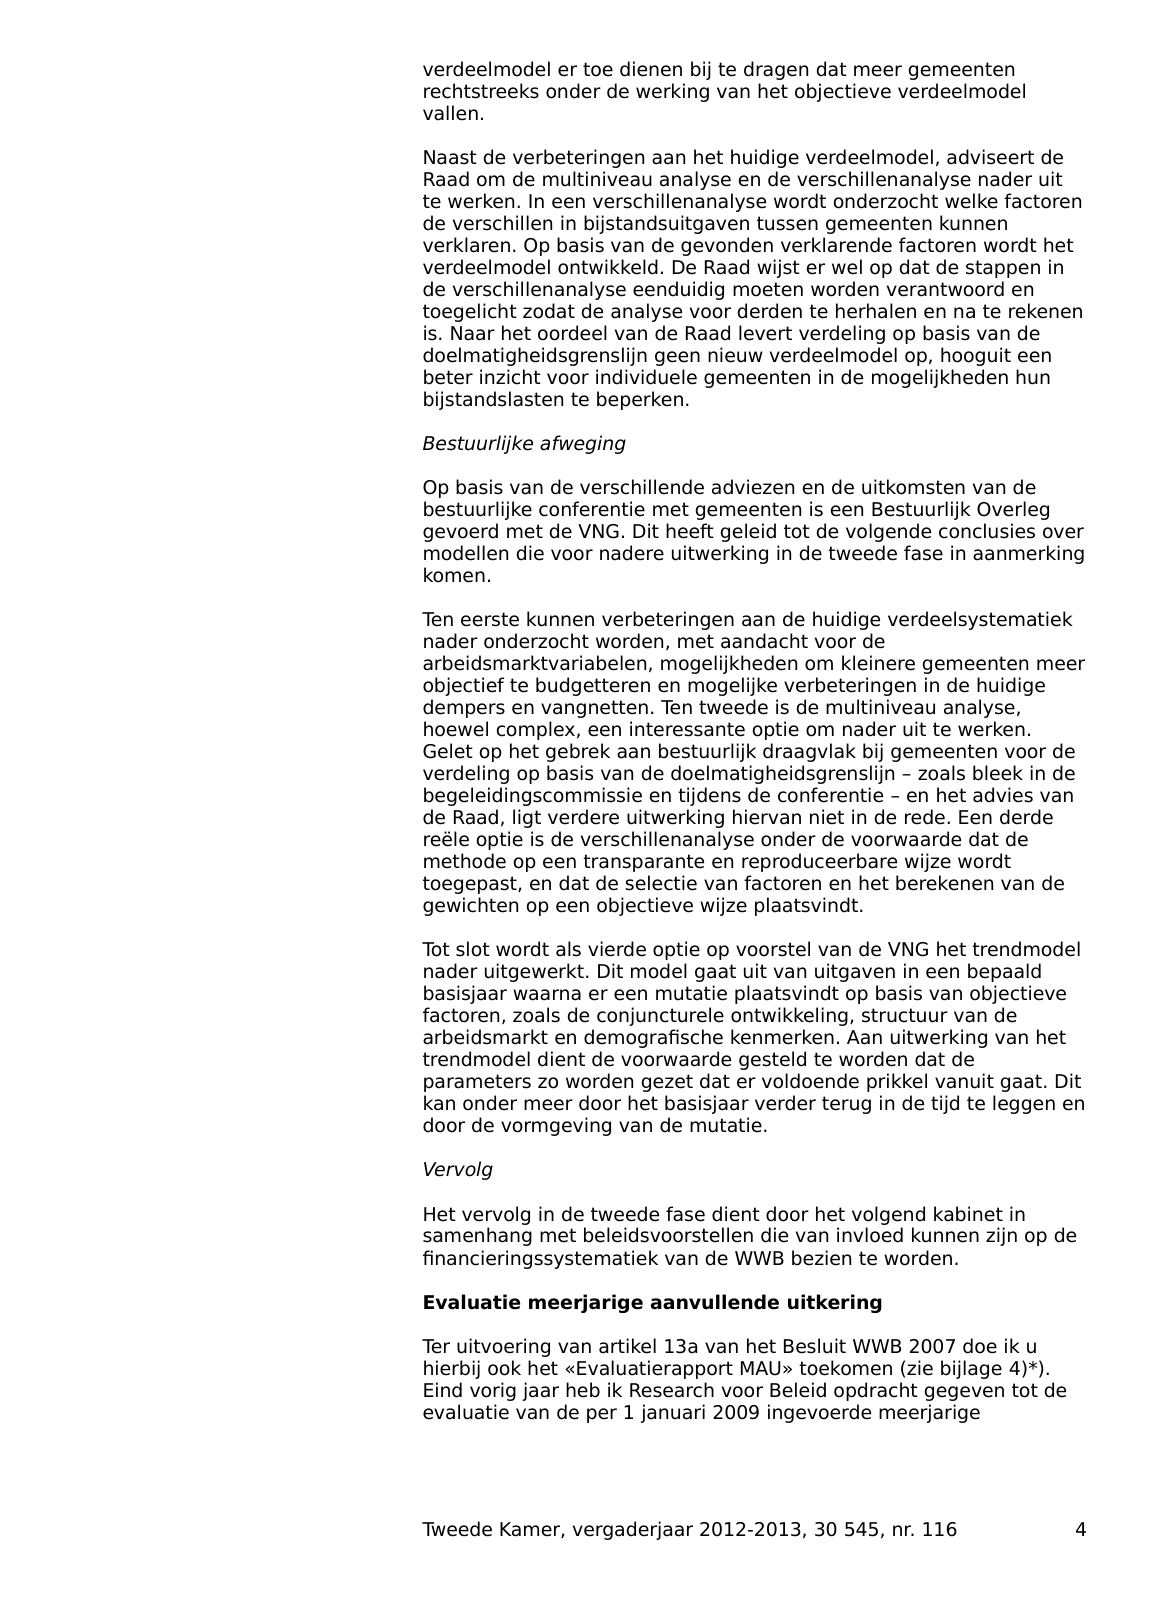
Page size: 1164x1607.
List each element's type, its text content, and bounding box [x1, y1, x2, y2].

text Op basis van de verschillende adviezen en de uitkomsten van de bestuurlijke conferentie met gemeenten is een Bestuurlijk Overleg gevoerd met de VNG. Dit heeft geleid tot de volgende conclusies over modellen die voor nadere uitwerking in de tweede fase in aanmerking komen. [422, 477, 1087, 587]
text Ter uitvoering van artikel 13a van het Besluit WWB 2007 doe ik u hierbij ook het «Evaluatierapport MAU» toekomen (zie bijlage 4)*). Eind vorig jaar heb ik Research voor Beleid opdracht gegeven tot de evaluatie van de per 1 januari 2009 ingevoerde meerjarige [422, 1336, 1087, 1424]
subtitle Evaluatie meerjarige aanvullende uitkering [422, 1292, 1087, 1313]
text Ten eerste kunnen verbeteringen aan de huidige verdeelsystematiek nader onderzocht worden, met aandacht voor de arbeidsmarktvariabelen, mogelijkheden om kleinere gemeenten meer objectief te budgetteren en mogelijke verbeteringen in de huidige dempers en vangnetten. Ten tweede is de multiniveau analyse, hoewel complex, een interessante optie om nader uit te werken. Gelet op het gebrek aan bestuurlijk draagvlak bij gemeenten voor de verdeling op basis van de doelmatigheidsgrenslijn – zoals bleek in de begeleidingscommissie en tijdens de conferentie – en het advies van de Raad, ligt verdere uitwerking hiervan niet in de rede. Een derde reële optie is de verschillenanalyse onder de voorwaarde dat de methode op een transparante en reproduceerbare wijze wordt toegepast, en dat de selectie van factoren en het berekenen van de gewichten op een objectieve wijze plaatsvindt. [422, 609, 1087, 917]
subtitle Vervolg [422, 1159, 1087, 1181]
text Tot slot wordt als vierde optie op voorstel van de VNG het trendmodel nader uitgewerkt. Dit model gaat uit van uitgaven in een bepaald basisjaar waarna er een mutatie plaatsvindt op basis van objectieve factoren, zoals de conjuncturele ontwikkeling, structuur van de arbeidsmarkt en demografische kenmerken. Aan uitwerking van het trendmodel dient de voorwaarde gesteld te worden dat de parameters zo worden gezet dat er voldoende prikkel vanuit gaat. Dit kan onder meer door het basisjaar verder terug in de tijd te leggen en door de vormgeving van de mutatie. [422, 939, 1087, 1137]
text Het vervolg in de tweede fase dient door het volgend kabinet in samenhang met beleidsvoorstellen die van invloed kunnen zijn op de financieringssystematiek van de WWB bezien te worden. [422, 1203, 1087, 1269]
text Naast de verbeteringen aan het huidige verdeelmodel, adviseert de Raad om de multiniveau analyse en de verschillenanalyse nader uit te werken. In een verschillenanalyse wordt onderzocht welke factoren de verschillen in bijstandsuitgaven tussen gemeenten kunnen verklaren. Op basis van de gevonden verklarende factoren wordt het verdeelmodel ontwikkeld. De Raad wijst er wel op dat de stappen in de verschillenanalyse eenduidig moeten worden verantwoord en toegelicht zodat de analyse voor derden te herhalen en na te rekenen is. Naar het oordeel van de Raad levert verdeling op basis van de doelmatigheidsgrenslijn geen nieuw verdeelmodel op, hooguit een beter inzicht voor individuele gemeenten in de mogelijkheden hun bijstandslasten te beperken. [422, 147, 1087, 411]
text verdeelmodel er toe dienen bij te dragen dat meer gemeenten rechtstreeks onder de werking van het objectieve verdeelmodel vallen. [422, 59, 1087, 125]
subtitle Bestuurlijke afweging [422, 433, 1087, 455]
